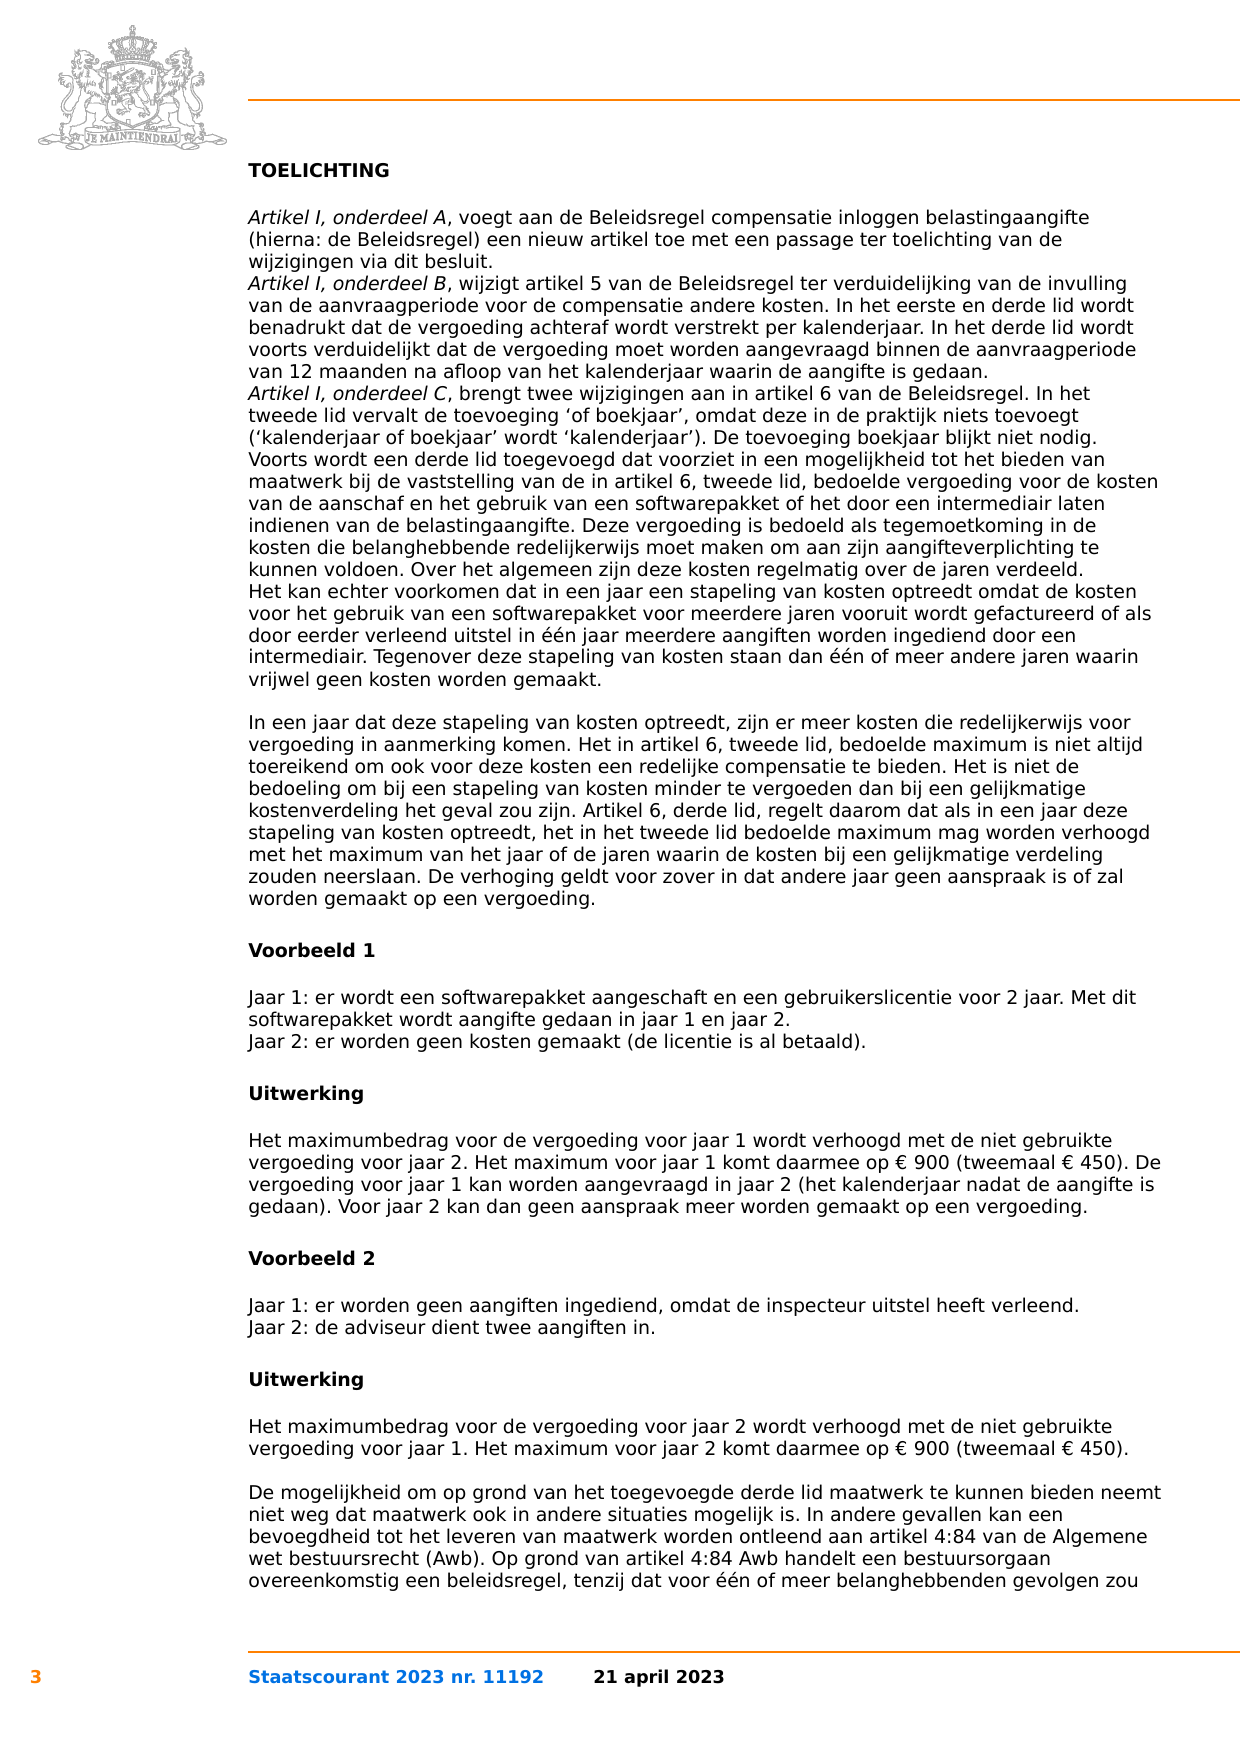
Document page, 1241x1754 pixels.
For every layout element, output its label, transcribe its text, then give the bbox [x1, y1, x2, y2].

text De mogelijkheid om op grond van het toegevoegde derde lid maatwerk te kunnen bieden neemt niet weg dat maatwerk ook in andere situaties mogelijk is. In andere gevallen kan een bevoegdheid tot het leveren van maatwerk worden ontleend aan artikel 4:84 van de Algemene wet bestuursrecht (Awb). Op grond van artikel 4:84 Awb handelt een bestuursorgaan overeenkomstig een beleidsregel, tenzij dat voor één of meer belanghebbenden gevolgen zou [248, 1482, 1163, 1592]
subtitle TOELICHTING [248, 160, 1163, 182]
text Jaar 1: er wordt een softwarepakket aangeschaft en een gebruikerslicentie voor 2 jaar. Met dit softwarepakket wordt aangifte gedaan in jaar 1 en jaar 2. [248, 987, 1163, 1031]
text Jaar 2: de adviseur dient twee aangiften in. [248, 1317, 1163, 1339]
subtitle Uitwerking [248, 1369, 1163, 1391]
text Jaar 1: er worden geen aangiften ingediend, omdat de inspecteur uitstel heeft verleend. [248, 1295, 1163, 1317]
subtitle Voorbeeld 2 [248, 1248, 1163, 1270]
picture [38, 25, 227, 150]
text Het maximumbedrag voor de vergoeding voor jaar 2 wordt verhoogd met de niet gebruikte vergoeding voor jaar 1. Het maximum voor jaar 2 komt daarmee op € 900 (tweemaal € 450). [248, 1416, 1163, 1460]
text Artikel I, onderdeel A, voegt aan de Beleidsregel compensatie inloggen belastingaangifte (hierna: de Beleidsregel) een nieuw artikel toe met een passage ter toelichting van de wijzigingen via dit besluit. [248, 207, 1163, 273]
text Voorts wordt een derde lid toegevoegd dat voorziet in een mogelijkheid tot het bieden van maatwerk bij de vaststelling van de in artikel 6, tweede lid, bedoelde vergoeding voor de kosten van de aanschaf en het gebruik van een softwarepakket of het door een intermediair laten indienen van de belastingaangifte. Deze vergoeding is bedoeld als tegemoetkoming in de kosten die belanghebbende redelijkerwijs moet maken om aan zijn aangifteverplichting te kunnen voldoen. Over het algemeen zijn deze kosten regelmatig over de jaren verdeeld. [248, 449, 1163, 581]
text In een jaar dat deze stapeling van kosten optreedt, zijn er meer kosten die redelijkerwijs voor vergoeding in aanmerking komen. Het in artikel 6, tweede lid, bedoelde maximum is niet altijd toereikend om ook voor deze kosten een redelijke compensatie te bieden. Het is niet de bedoeling om bij een stapeling van kosten minder te vergoeden dan bij een gelijkmatige kostenverdeling het geval zou zijn. Artikel 6, derde lid, regelt daarom dat als in een jaar deze stapeling van kosten optreedt, het in het tweede lid bedoelde maximum mag worden verhoogd met het maximum van het jaar of de jaren waarin de kosten bij een gelijkmatige verdeling zouden neerslaan. De verhoging geldt voor zover in dat andere jaar geen aanspraak is of zal worden gemaakt op een vergoeding. [248, 712, 1163, 910]
text Het maximumbedrag voor de vergoeding voor jaar 1 wordt verhoogd met de niet gebruikte vergoeding voor jaar 2. Het maximum voor jaar 1 komt daarmee op € 900 (tweemaal € 450). De vergoeding voor jaar 1 kan worden aangevraagd in jaar 2 (het kalenderjaar nadat de aangifte is gedaan). Voor jaar 2 kan dan geen aanspraak meer worden gemaakt op een vergoeding. [248, 1130, 1163, 1218]
text Artikel I, onderdeel B, wijzigt artikel 5 van de Beleidsregel ter verduidelijking van de invulling van de aanvraagperiode voor de compensatie andere kosten. In het eerste en derde lid wordt benadrukt dat de vergoeding achteraf wordt verstrekt per kalenderjaar. In het derde lid wordt voorts verduidelijkt dat de vergoeding moet worden aangevraagd binnen de aanvraagperiode van 12 maanden na afloop van het kalenderjaar waarin de aangifte is gedaan. [248, 273, 1163, 383]
text Het kan echter voorkomen dat in een jaar een stapeling van kosten optreedt omdat de kosten voor het gebruik van een softwarepakket voor meerdere jaren vooruit wordt gefactureerd of als door eerder verleend uitstel in één jaar meerdere aangiften worden ingediend door een intermediair. Tegenover deze stapeling van kosten staan dan één of meer andere jaren waarin vrijwel geen kosten worden gemaakt. [248, 581, 1163, 690]
subtitle Uitwerking [248, 1083, 1163, 1105]
text Jaar 2: er worden geen kosten gemaakt (de licentie is al betaald). [248, 1031, 1163, 1053]
subtitle Voorbeeld 1 [248, 940, 1163, 962]
text Artikel I, onderdeel C, brengt twee wijzigingen aan in artikel 6 van de Beleidsregel. In het tweede lid vervalt de toevoeging ‘of boekjaar’, omdat deze in de praktijk niets toevoegt (‘kalenderjaar of boekjaar’ wordt ‘kalenderjaar’). De toevoeging boekjaar blijkt niet nodig. [248, 383, 1163, 449]
